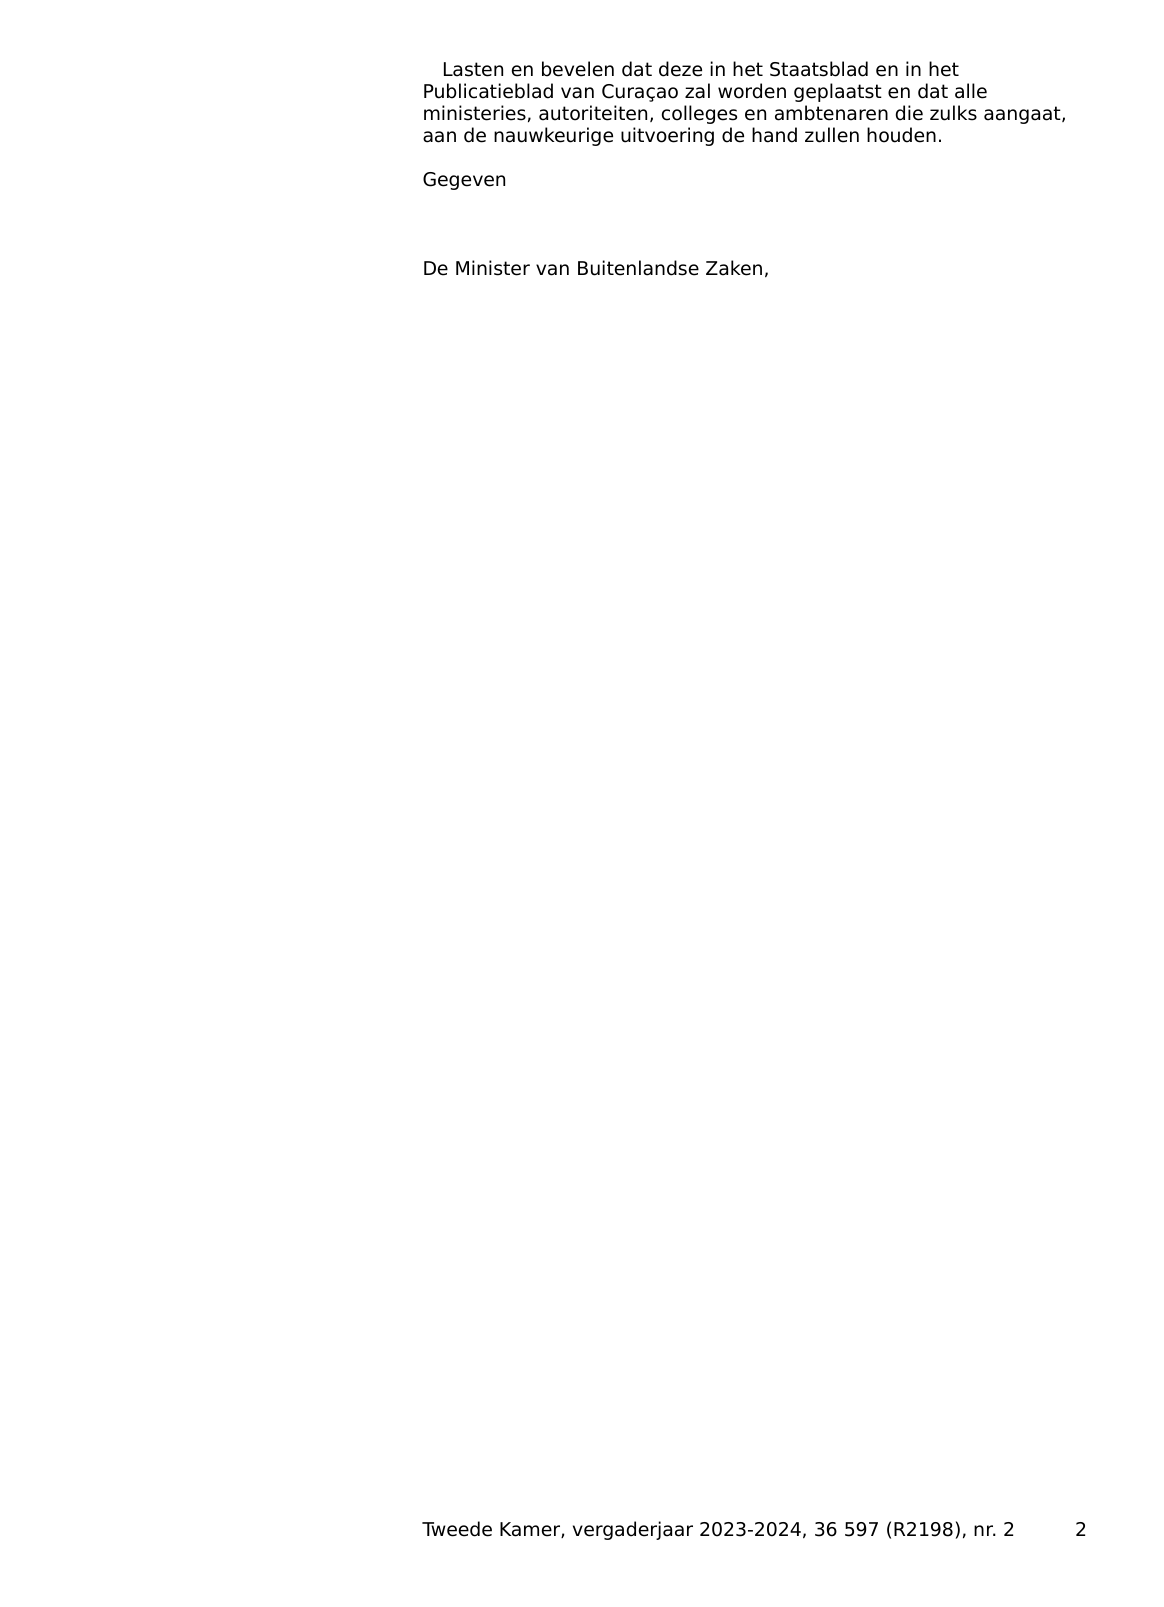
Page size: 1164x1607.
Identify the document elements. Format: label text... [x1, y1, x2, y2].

text Gegeven [422, 169, 1087, 191]
text Lasten en bevelen dat deze in het Staatsblad en in het Publicatieblad van Curaçao zal worden geplaatst en dat alle ministeries, autoriteiten, colleges en ambtenaren die zulks aangaat, aan de nauwkeurige uitvoering de hand zullen houden. [422, 59, 1087, 147]
text De Minister van Buitenlandse Zaken, [422, 258, 1087, 280]
